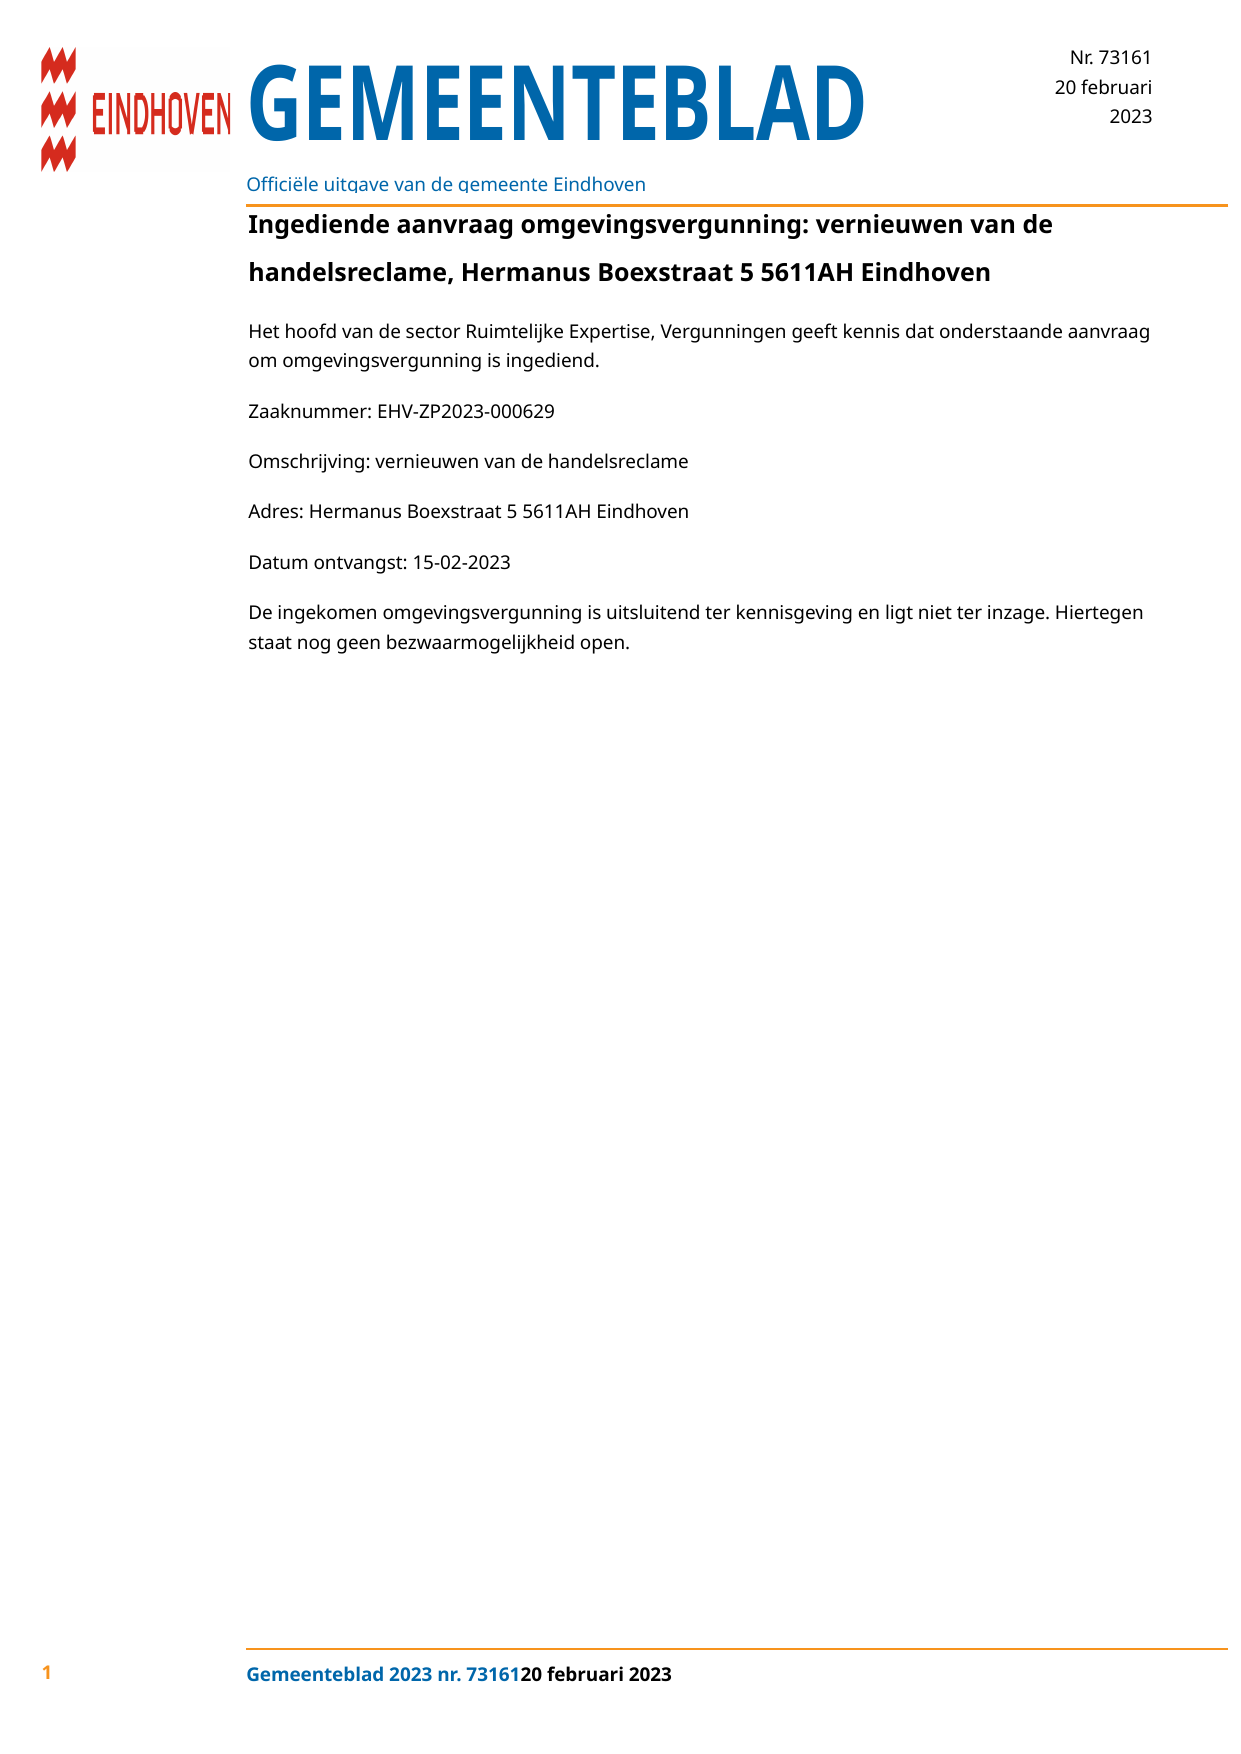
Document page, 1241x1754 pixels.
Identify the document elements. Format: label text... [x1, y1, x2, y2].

text De ingekomen omgevingsvergunning is uitsluitend ter kennisgeving en ligt niet ter inzage. Hiertegen staat nog geen bezwaarmogelijkheid open. [248, 599, 1152, 655]
text Het hoofd van de sector Ruimtelijke Expertise, Vergunningen geeft kennis dat onderstaande aanvraag om omgevingsvergunning is ingediend. [248, 318, 1152, 373]
text Omschrijving: vernieuwen van de handelsreclame [248, 448, 1152, 474]
text Datum ontvangst: 15-02-2023 [248, 549, 1152, 575]
text Ingediende aanvraag omgevingsvergunning: vernieuwen van de handelsreclame, Hermanus Boexstraat 5 5611AH Eindhoven [248, 207, 1152, 288]
text Adres: Hermanus Boexstraat 5 5611AH Eindhoven [248, 499, 1152, 524]
text Zaaknummer: EHV-ZP2023-000629 [248, 398, 1152, 424]
picture [41, 47, 231, 172]
